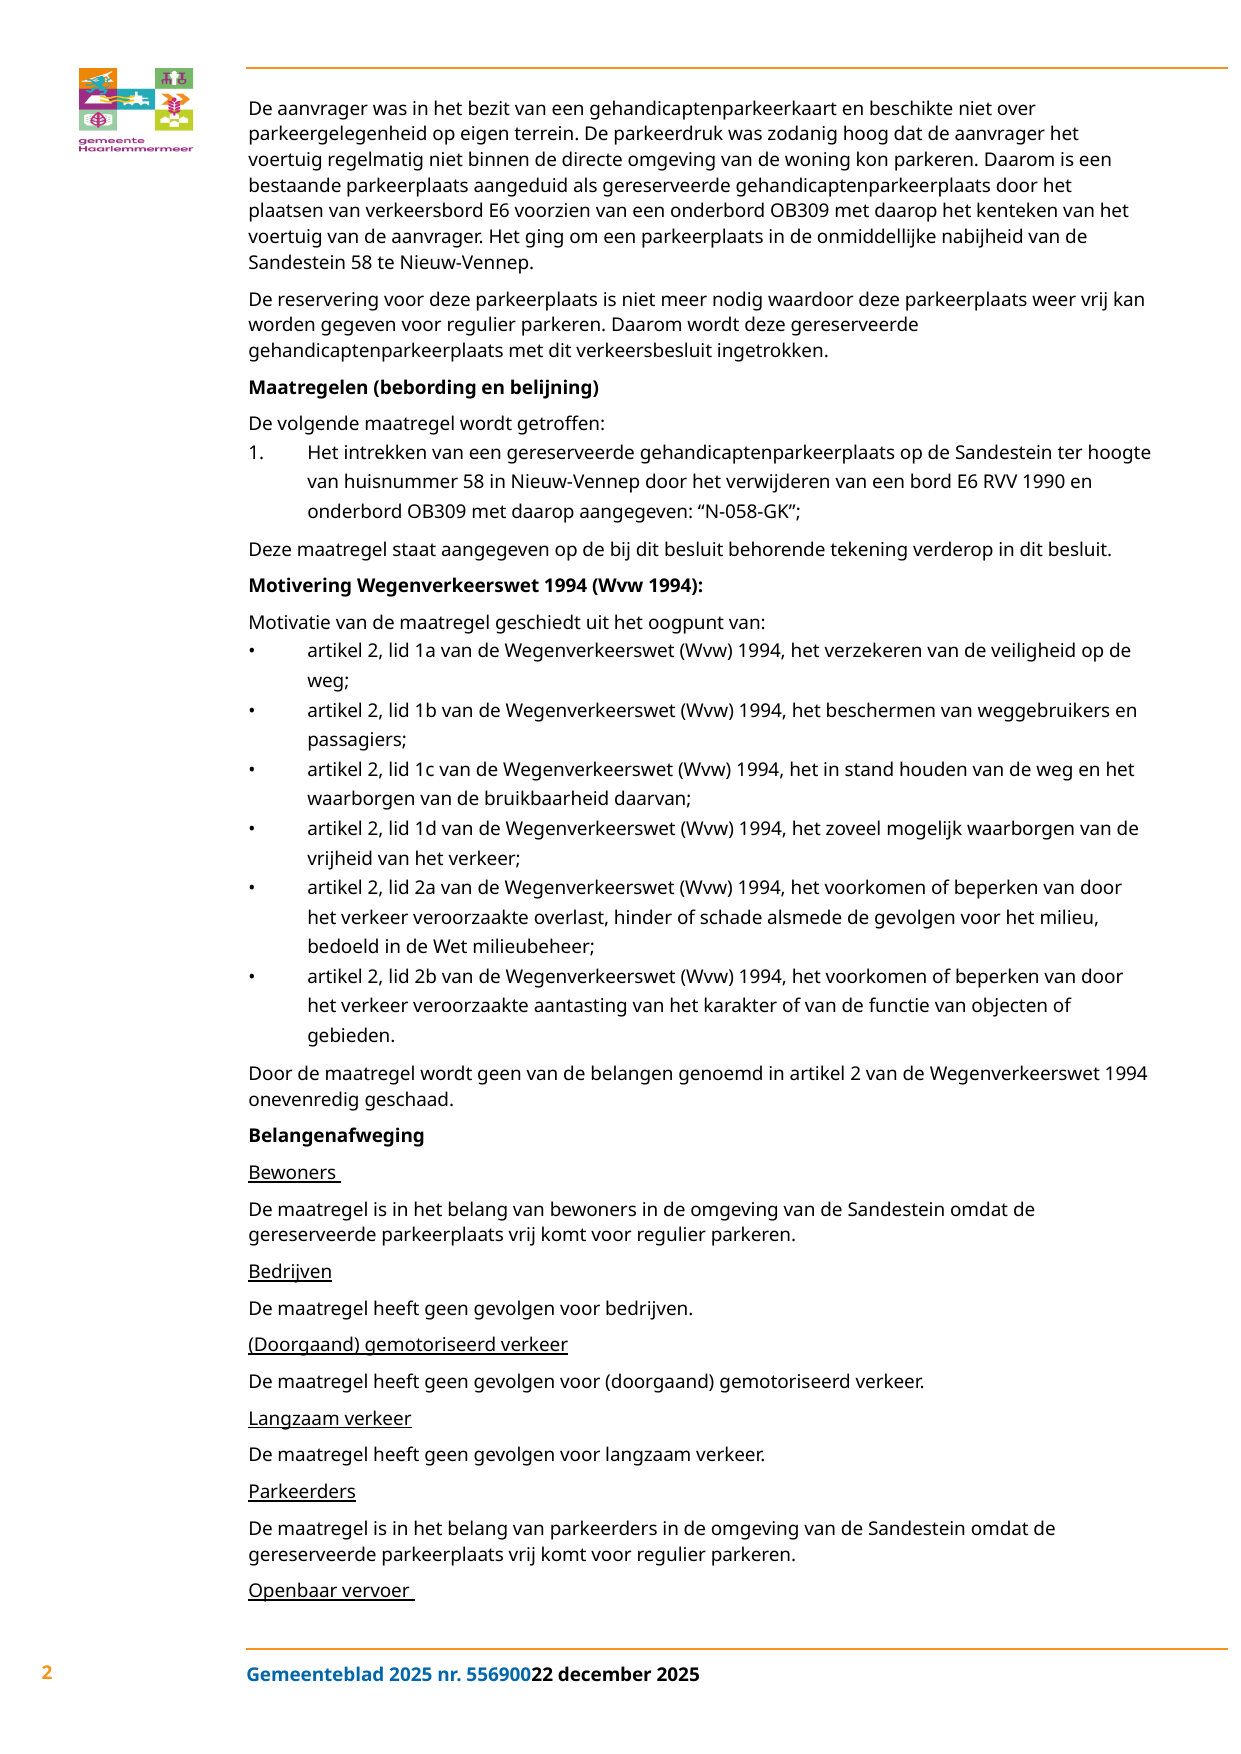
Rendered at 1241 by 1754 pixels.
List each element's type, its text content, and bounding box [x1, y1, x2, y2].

list artikel 2, lid 1a van de Wegenverkeerswet (Wvw) 1994, het verzekeren van de veiligheid op de weg; [248, 638, 1152, 693]
text Openbaar vervoer [248, 1577, 1152, 1603]
list artikel 2, lid 1c van de Wegenverkeerswet (Wvw) 1994, het in stand houden van de weg en het waarborgen van de bruikbaarheid daarvan; [248, 756, 1152, 811]
text Belangenafweging [248, 1123, 1152, 1148]
text Maatregelen (bebording en belijning) [248, 374, 1152, 400]
text Langzaam verkeer [248, 1405, 1152, 1431]
text De maatregel is in het belang van parkeerders in de omgeving van de Sandestein omdat de gereserveerde parkeerplaats vrij komt voor regulier parkeren. [248, 1515, 1152, 1566]
picture [41, 47, 231, 172]
list artikel 2, lid 1b van de Wegenverkeerswet (Wvw) 1994, het beschermen van weggebruikers en passagiers; [248, 697, 1152, 752]
text De aanvrager was in het bezit van een gehandicaptenparkeerkaart en beschikte niet over parkeergelegenheid op eigen terrein. De parkeerdruk was zodanig hoog dat de aanvrager het voertuig regelmatig niet binnen de directe omgeving van de woning kon parkeren. Daarom is een bestaande parkeerplaats aangeduid als gereserveerde gehandicaptenparkeerplaats door het plaatsen van verkeersbord E6 voorzien van een onderbord OB309 met daarop het kenteken van het voertuig van de aanvrager. Het ging om een parkeerplaats in de onmiddellijke nabijheid van de Sandestein 58 te Nieuw-Vennep. [248, 95, 1152, 275]
text De maatregel heeft geen gevolgen voor (doorgaand) gemotoriseerd verkeer. [248, 1368, 1152, 1394]
text De maatregel is in het belang van bewoners in de omgeving van de Sandestein omdat de gereserveerde parkeerplaats vrij komt voor regulier parkeren. [248, 1196, 1152, 1247]
text Parkeerders [248, 1478, 1152, 1504]
text De reservering voor deze parkeerplaats is niet meer nodig waardoor deze parkeerplaats weer vrij kan worden gegeven voor regulier parkeren. Daarom wordt deze gereserveerde gehandicaptenparkeerplaats met dit verkeersbesluit ingetrokken. [248, 286, 1152, 363]
text (Doorgaand) gemotoriseerd verkeer [248, 1332, 1152, 1357]
list artikel 2, lid 2a van de Wegenverkeerswet (Wvw) 1994, het voorkomen of beperken van door het verkeer veroorzaakte overlast, hinder of schade alsmede de gevolgen voor het milieu, bedoeld in de Wet milieubeheer; [248, 874, 1152, 959]
text Motivering Wegenverkeerswet 1994 (Wvw 1994): [248, 573, 1152, 598]
text De volgende maatregel wordt getroffen: [248, 411, 1152, 436]
text De maatregel heeft geen gevolgen voor langzaam verkeer. [248, 1442, 1152, 1467]
text De maatregel heeft geen gevolgen voor bedrijven. [248, 1295, 1152, 1321]
text Bedrijven [248, 1258, 1152, 1284]
list artikel 2, lid 1d van de Wegenverkeerswet (Wvw) 1994, het zoveel mogelijk waarborgen van de vrijheid van het verkeer; [248, 815, 1152, 871]
text Motivatie van de maatregel geschiedt uit het oogpunt van: [248, 609, 1152, 635]
text Bewoners [248, 1159, 1152, 1185]
list Het intrekken van een gereserveerde gehandicaptenparkeerplaats op de Sandestein ter hoogte van huisnummer 58 in Nieuw-Vennep door het verwijderen van een bord E6 RVV 1990 en onderbord OB309 met daarop aangegeven: “N-058-GK”; [248, 439, 1152, 524]
text Door de maatregel wordt geen van de belangen genoemd in artikel 2 van de Wegenverkeerswet 1994 onevenredig geschaad. [248, 1060, 1152, 1112]
text Deze maatregel staat aangegeven op de bij dit besluit behorende tekening verderop in dit besluit. [248, 536, 1152, 562]
list artikel 2, lid 2b van de Wegenverkeerswet (Wvw) 1994, het voorkomen of beperken van door het verkeer veroorzaakte aantasting van het karakter of van de functie van objecten of gebieden. [248, 963, 1152, 1048]
